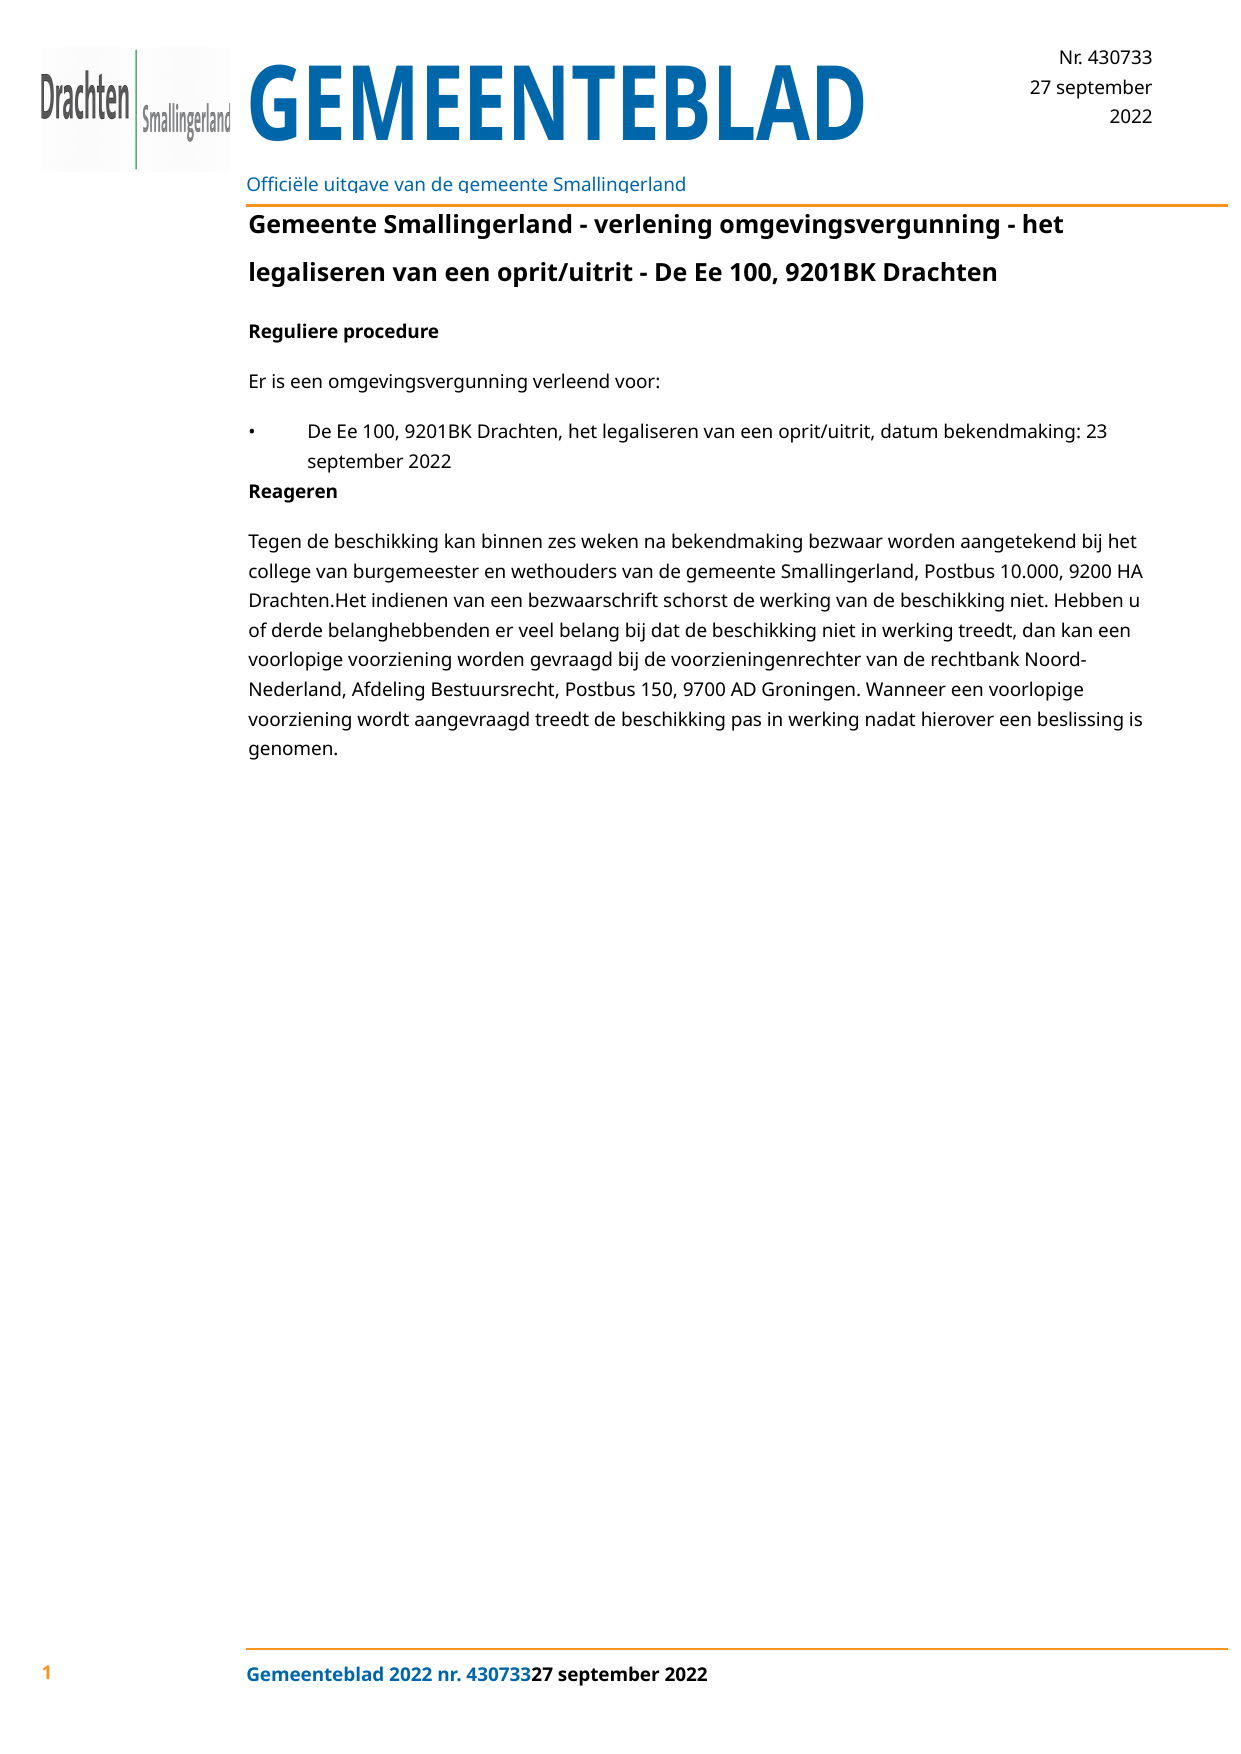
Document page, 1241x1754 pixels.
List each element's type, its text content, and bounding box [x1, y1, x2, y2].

picture [41, 47, 231, 172]
list De Ee 100, 9201BK Drachten, het legaliseren van een oprit/uitrit, datum bekendmaking: 23 september 2022 [248, 419, 1152, 474]
text Reageren [248, 478, 1152, 504]
text Reguliere procedure [248, 318, 1152, 344]
text Gemeente Smallingerland - verlening omgevingsvergunning - het legaliseren van een oprit/uitrit - De Ee 100, 9201BK Drachten [248, 207, 1152, 288]
text Tegen de beschikking kan binnen zes weken na bekendmaking bezwaar worden aangetekend bij het college van burgemeester en wethouders van de gemeente Smallingerland, Postbus 10.000, 9200 HA Drachten.Het indienen van een bezwaarschrift schorst de werking van de beschikking niet. Hebben u of derde belanghebbenden er veel belang bij dat de beschikking niet in werking treedt, dan kan een voorlopige voorziening worden gevraagd bij de voorzieningenrechter van de rechtbank Noord-Nederland, Afdeling Bestuursrecht, Postbus 150, 9700 AD Groningen. Wanneer een voorlopige voorziening wordt aangevraagd treedt de beschikking pas in werking nadat hierover een beslissing is genomen. [248, 528, 1152, 761]
text Er is een omgevingsvergunning verleend voor: [248, 368, 1152, 394]
